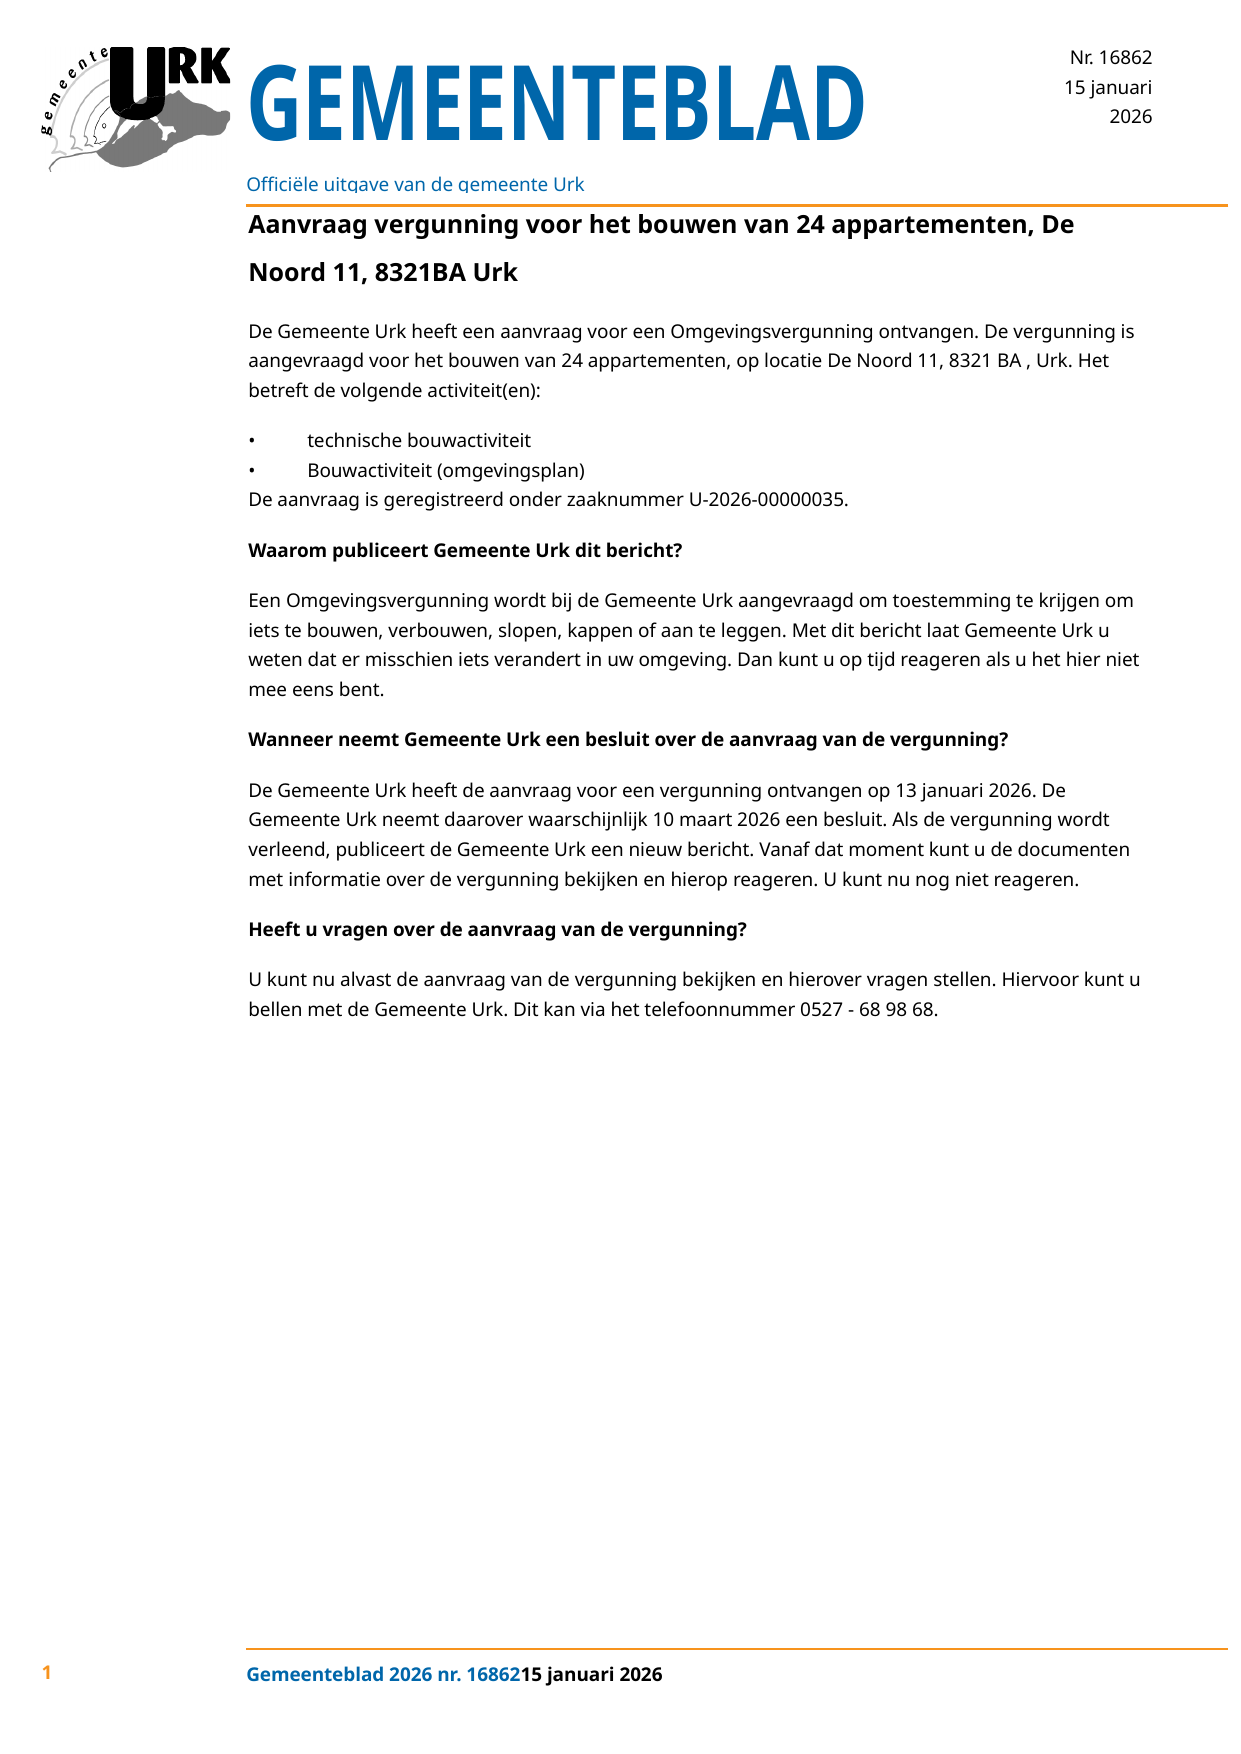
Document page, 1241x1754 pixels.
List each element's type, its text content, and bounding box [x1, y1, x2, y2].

text Wanneer neemt Gemeente Urk een besluit over de aanvraag van de vergunning? [248, 727, 1152, 752]
list Bouwactiviteit (omgevingsplan) [248, 457, 1152, 483]
text U kunt nu alvast de aanvraag van de vergunning bekijken en hierover vragen stellen. Hiervoor kunt u bellen met de Gemeente Urk. Dit kan via het telefoonnummer 0527 - 68 98 68. [248, 967, 1152, 1022]
picture [41, 47, 231, 172]
text De Gemeente Urk heeft een aanvraag voor een Omgevingsvergunning ontvangen. De vergunning is aangevraagd voor het bouwen van 24 appartementen, op locatie De Noord 11, 8321 BA , Urk. Het betreft de volgende activiteit(en): [248, 318, 1152, 403]
list technische bouwactiviteit [248, 427, 1152, 453]
text Een Omgevingsvergunning wordt bij de Gemeente Urk aangevraagd om toestemming te krijgen om iets te bouwen, verbouwen, slopen, kappen of aan te leggen. Met dit bericht laat Gemeente Urk u weten dat er misschien iets verandert in uw omgeving. Dan kunt u op tijd reageren als u het hier niet mee eens bent. [248, 587, 1152, 702]
text De Gemeente Urk heeft de aanvraag voor een vergunning ontvangen op 13 januari 2026. De Gemeente Urk neemt daarover waarschijnlijk 10 maart 2026 een besluit. Als de vergunning wordt verleend, publiceert de Gemeente Urk een nieuw bericht. Vanaf dat moment kunt u de documenten met informatie over de vergunning bekijken en hierop reageren. U kunt nu nog niet reageren. [248, 777, 1152, 892]
text De aanvraag is geregistreerd onder zaaknummer U-2026-00000035. [248, 487, 1152, 512]
text Heeft u vragen over de aanvraag van de vergunning? [248, 916, 1152, 942]
text Waarom publiceert Gemeente Urk dit bericht? [248, 537, 1152, 563]
text Aanvraag vergunning voor het bouwen van 24 appartementen, De Noord 11, 8321BA Urk [248, 207, 1152, 288]
